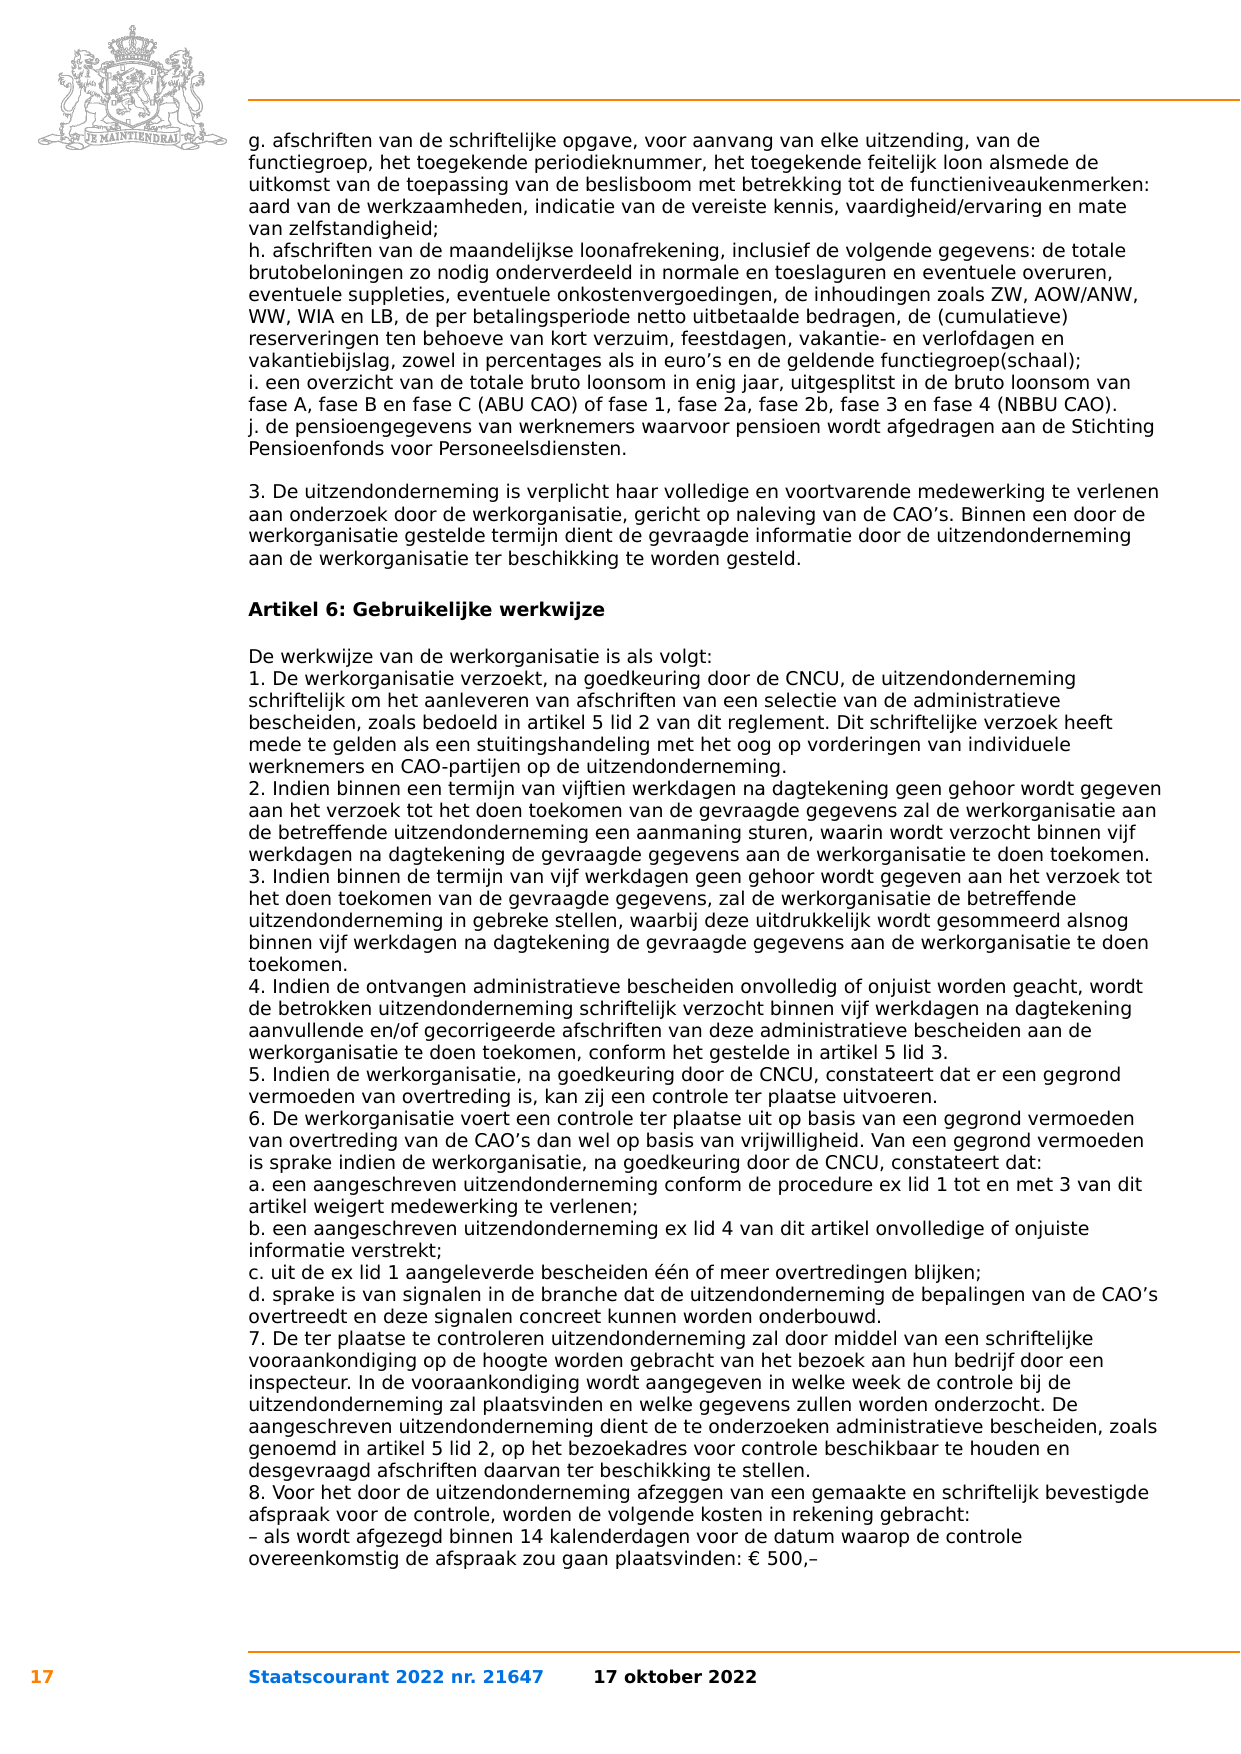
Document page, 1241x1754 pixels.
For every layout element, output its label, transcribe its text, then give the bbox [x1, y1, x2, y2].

text j. de pensioengegevens van werknemers waarvoor pensioen wordt afgedragen aan de Stichting Pensioenfonds voor Personeelsdiensten. [248, 416, 1163, 459]
text 7. De ter plaatse te controleren uitzendonderneming zal door middel van een schriftelijke vooraankondiging op de hoogte worden gebracht van het bezoek aan hun bedrijf door een inspecteur. In de vooraankondiging wordt aangegeven in welke week de controle bij de uitzendonderneming zal plaatsvinden en welke gegevens zullen worden onderzocht. De aangeschreven uitzendonderneming dient de te onderzoeken administratieve bescheiden, zoals genoemd in artikel 5 lid 2, op het bezoekadres voor controle beschikbaar te houden en desgevraagd afschriften daarvan ter beschikking te stellen. [248, 1328, 1163, 1482]
picture [38, 25, 227, 150]
text 4. Indien de ontvangen administratieve bescheiden onvolledig of onjuist worden geacht, wordt de betrokken uitzendonderneming schriftelijk verzocht binnen vijf werkdagen na dagtekening aanvullende en/of gecorrigeerde afschriften van deze administratieve bescheiden aan de werkorganisatie te doen toekomen, conform het gestelde in artikel 5 lid 3. [248, 976, 1163, 1064]
text 8. Voor het door de uitzendonderneming afzeggen van een gemaakte en schriftelijk bevestigde afspraak voor de controle, worden de volgende kosten in rekening gebracht: [248, 1482, 1163, 1526]
text 1. De werkorganisatie verzoekt, na goedkeuring door de CNCU, de uitzendonderneming schriftelijk om het aanleveren van afschriften van een selectie van de administratieve bescheiden, zoals bedoeld in artikel 5 lid 2 van dit reglement. Dit schriftelijke verzoek heeft mede te gelden als een stuitingshandeling met het oog op vorderingen van individuele werknemers en CAO-partijen op de uitzendonderneming. [248, 668, 1163, 778]
text 5. Indien de werkorganisatie, na goedkeuring door de CNCU, constateert dat er een gegrond vermoeden van overtreding is, kan zij een controle ter plaatse uitvoeren. [248, 1064, 1163, 1108]
text 3. Indien binnen de termijn van vijf werkdagen geen gehoor wordt gegeven aan het verzoek tot het doen toekomen van de gevraagde gegevens, zal de werkorganisatie de betreffende uitzendonderneming in gebreke stellen, waarbij deze uitdrukkelijk wordt gesommeerd alsnog binnen vijf werkdagen na dagtekening de gevraagde gegevens aan de werkorganisatie te doen toekomen. [248, 866, 1163, 976]
text b. een aangeschreven uitzendonderneming ex lid 4 van dit artikel onvolledige of onjuiste informatie verstrekt; [248, 1218, 1163, 1262]
text De werkwijze van de werkorganisatie is als volgt: [248, 646, 1163, 668]
text d. sprake is van signalen in de branche dat de uitzendonderneming de bepalingen van de CAO’s overtreedt en deze signalen concreet kunnen worden onderbouwd. [248, 1284, 1163, 1328]
text h. afschriften van de maandelijkse loonafrekening, inclusief de volgende gegevens: de totale brutobeloningen zo nodig onderverdeeld in normale en toeslaguren en eventuele overuren, eventuele suppleties, eventuele onkostenvergoedingen, de inhoudingen zoals ZW, AOW/ANW, WW, WIA en LB, de per betalingsperiode netto uitbetaalde bedragen, de (cumulatieve) reserveringen ten behoeve van kort verzuim, feestdagen, vakantie- en verlofdagen en vakantiebijslag, zowel in percentages als in euro’s en de geldende functiegroep(schaal); [248, 240, 1163, 372]
text – als wordt afgezegd binnen 14 kalenderdagen voor de datum waarop de controle overeenkomstig de afspraak zou gaan plaatsvinden: € 500,– [248, 1526, 1163, 1569]
text g. afschriften van de schriftelijke opgave, voor aanvang van elke uitzending, van de functiegroep, het toegekende periodieknummer, het toegekende feitelijk loon alsmede de uitkomst van de toepassing van de beslisboom met betrekking tot de functieniveaukenmerken: aard van de werkzaamheden, indicatie van de vereiste kennis, vaardigheid/ervaring en mate van zelfstandigheid; [248, 130, 1163, 240]
subtitle Artikel 6: Gebruikelijke werkwijze [248, 599, 1163, 621]
text c. uit de ex lid 1 aangeleverde bescheiden één of meer overtredingen blijken; [248, 1262, 1163, 1284]
text i. een overzicht van de totale bruto loonsom in enig jaar, uitgesplitst in de bruto loonsom van fase A, fase B en fase C (ABU CAO) of fase 1, fase 2a, fase 2b, fase 3 en fase 4 (NBBU CAO). [248, 372, 1163, 416]
text a. een aangeschreven uitzendonderneming conform de procedure ex lid 1 tot en met 3 van dit artikel weigert medewerking te verlenen; [248, 1174, 1163, 1218]
text 2. Indien binnen een termijn van vijftien werkdagen na dagtekening geen gehoor wordt gegeven aan het verzoek tot het doen toekomen van de gevraagde gegevens zal de werkorganisatie aan de betreffende uitzendonderneming een aanmaning sturen, waarin wordt verzocht binnen vijf werkdagen na dagtekening de gevraagde gegevens aan de werkorganisatie te doen toekomen. [248, 778, 1163, 866]
text 3. De uitzendonderneming is verplicht haar volledige en voortvarende medewerking te verlenen aan onderzoek door de werkorganisatie, gericht op naleving van de CAO’s. Binnen een door de werkorganisatie gestelde termijn dient de gevraagde informatie door de uitzendonderneming aan de werkorganisatie ter beschikking te worden gesteld. [248, 481, 1163, 569]
text 6. De werkorganisatie voert een controle ter plaatse uit op basis van een gegrond vermoeden van overtreding van de CAO’s dan wel op basis van vrijwilligheid. Van een gegrond vermoeden is sprake indien de werkorganisatie, na goedkeuring door de CNCU, constateert dat: [248, 1108, 1163, 1174]
